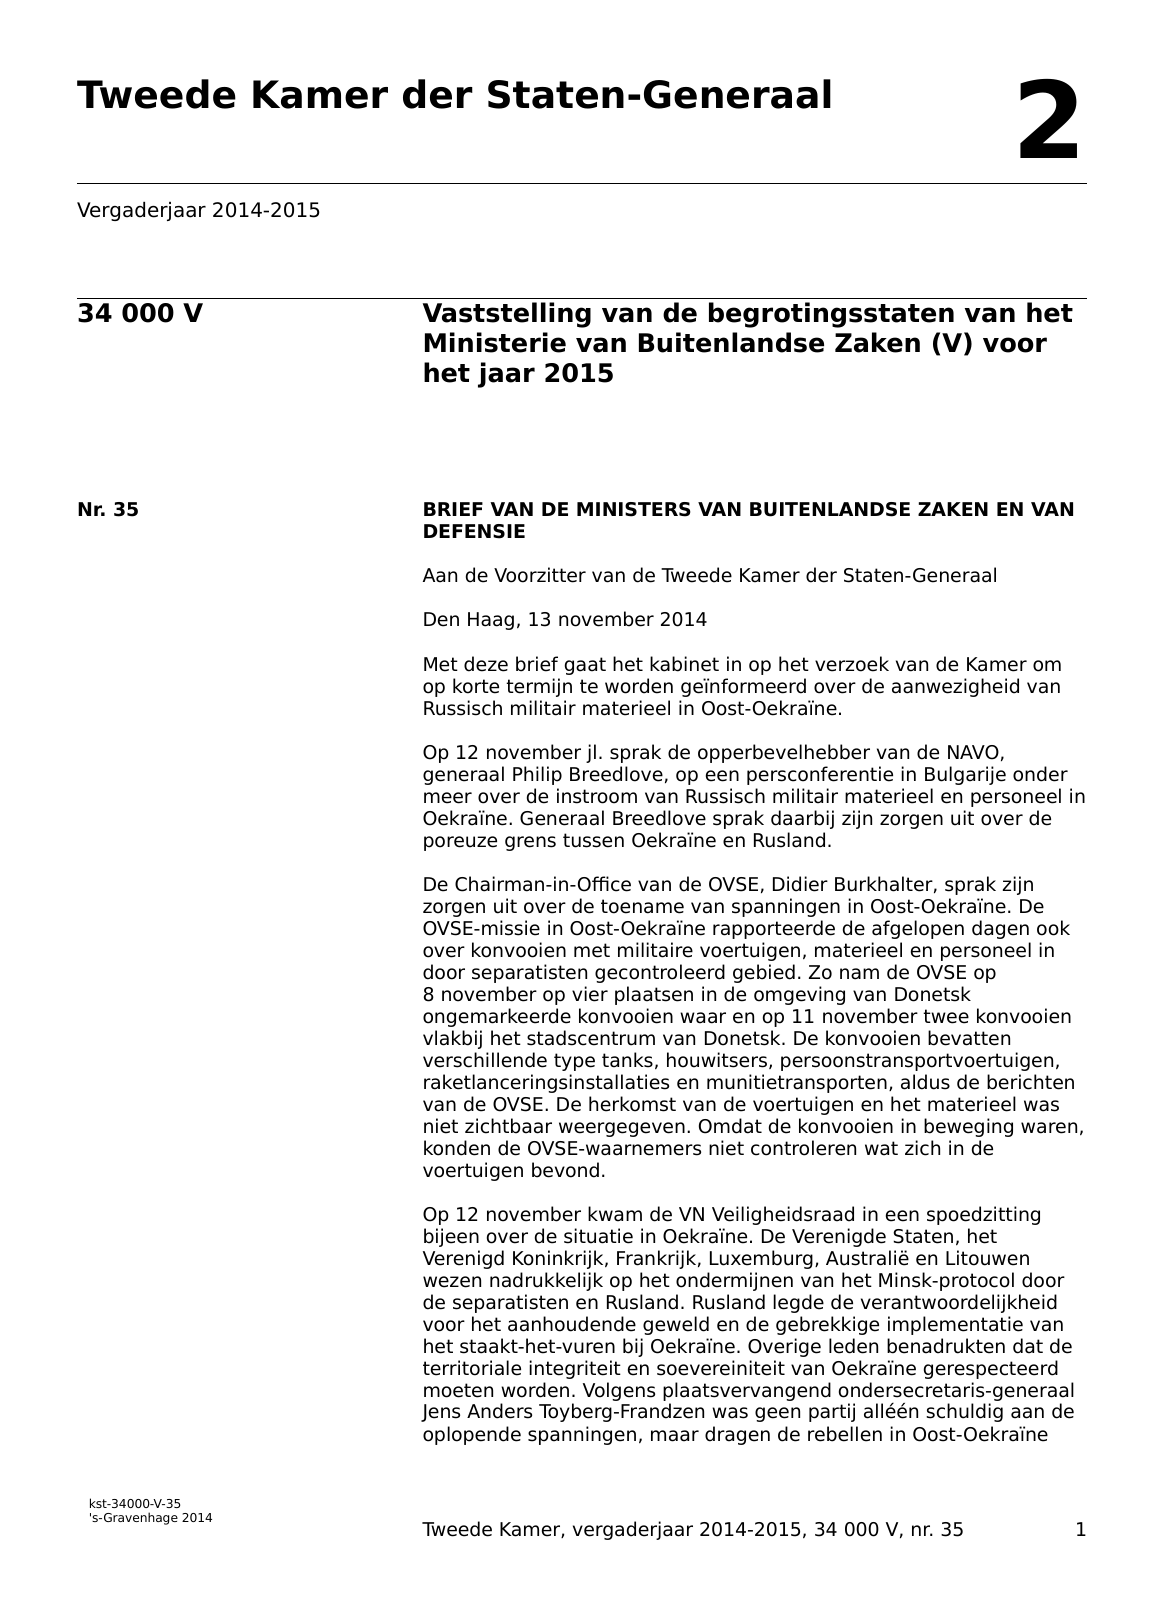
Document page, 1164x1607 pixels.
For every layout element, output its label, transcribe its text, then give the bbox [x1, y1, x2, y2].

subtitle 34 000 V Vaststelling van de begrotingsstaten van het Ministerie van Buitenlandse Zaken (V) voor het jaar 2015 [77, 299, 1087, 388]
text Den Haag, 13 november 2014 [422, 609, 1087, 631]
subtitle Nr. 35 BRIEF VAN DE MINISTERS VAN BUITENLANDSE ZAKEN EN VAN DEFENSIE [77, 499, 1087, 543]
text Op 12 november jl. sprak de opperbevelhebber van de NAVO, generaal Philip Breedlove, op een persconferentie in Bulgarije onder meer over de instroom van Russisch militair materieel en personeel in Oekraïne. Generaal Breedlove sprak daarbij zijn zorgen uit over de poreuze grens tussen Oekraïne en Rusland. [422, 742, 1087, 852]
table_header Tweede Kamer der Staten-Generaal [77, 59, 886, 183]
table_header 2 [886, 59, 1087, 183]
text kst-34000-V-35 [88, 1497, 323, 1511]
text Aan de Voorzitter van de Tweede Kamer der Staten-Generaal [422, 565, 1087, 587]
text Met deze brief gaat het kabinet in op het verzoek van de Kamer om op korte termijn te worden geïnformeerd over de aanwezigheid van Russisch militair materieel in Oost-Oekraïne. [422, 653, 1087, 719]
text De Chairman-in-Office van de OVSE, Didier Burkhalter, sprak zijn zorgen uit over de toename van spanningen in Oost-Oekraïne. De OVSE-missie in Oost-Oekraïne rapporteerde de afgelopen dagen ook over konvooien met militaire voertuigen, materieel en personeel in door separatisten gecontroleerd gebied. Zo nam de OVSE op 8 november op vier plaatsen in de omgeving van Donetsk ongemarkeerde konvooien waar en op 11 november twee konvooien vlakbij het stadscentrum van Donetsk. De konvooien bevatten verschillende type tanks, houwitsers, persoonstransportvoertuigen, raketlanceringsinstallaties en munitietransporten, aldus de berichten van de OVSE. De herkomst van de voertuigen en het materieel was niet zichtbaar weergegeven. Omdat de konvooien in beweging waren, konden de OVSE-waarnemers niet controleren wat zich in de voertuigen bevond. [422, 874, 1087, 1181]
text 's-Gravenhage 2014 [88, 1511, 323, 1525]
table_cell Vergaderjaar 2014-2015 [77, 184, 1087, 298]
text Op 12 november kwam de VN Veiligheidsraad in een spoedzitting bijeen over de situatie in Oekraïne. De Verenigde Staten, het Verenigd Koninkrijk, Frankrijk, Luxemburg, Australië en Litouwen wezen nadrukkelijk op het ondermijnen van het Minsk-protocol door de separatisten en Rusland. Rusland legde de verantwoordelijkheid voor het aanhoudende geweld en de gebrekkige implementatie van het staakt-het-vuren bij Oekraïne. Overige leden benadrukten dat de territoriale integriteit en soevereiniteit van Oekraïne gerespecteerd moeten worden. Volgens plaatsvervangend ondersecretaris-generaal Jens Anders Toyberg-Frandzen was geen partij alléén schuldig aan de oplopende spanningen, maar dragen de rebellen in Oost-Oekraïne [422, 1204, 1087, 1445]
